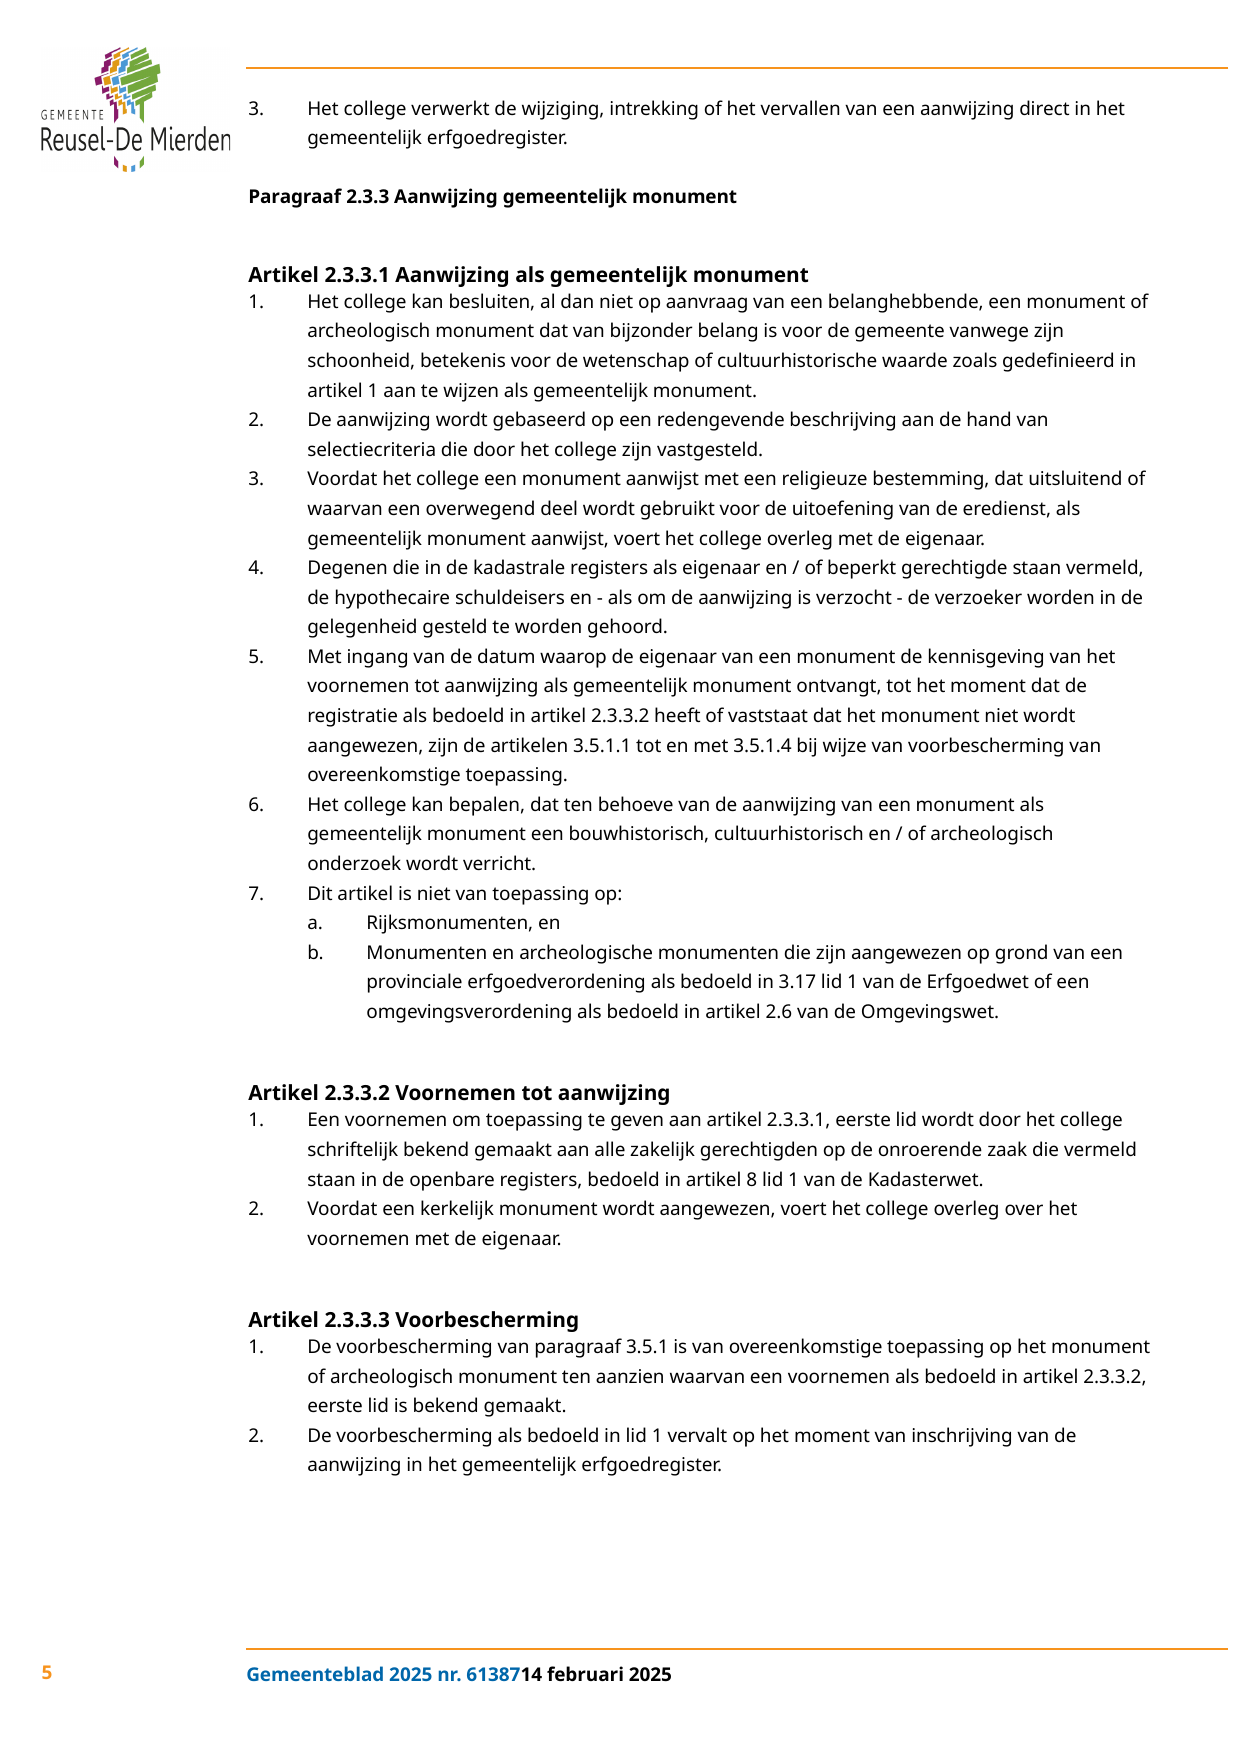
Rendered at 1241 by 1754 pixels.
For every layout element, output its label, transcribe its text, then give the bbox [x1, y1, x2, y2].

list De voorbescherming van paragraaf 3.5.1 is van overeenkomstige toepassing op het monument of archeologisch monument ten aanzien waarvan een voornemen als bedoeld in artikel 2.3.3.2, eerste lid is bekend gemaakt. [248, 1333, 1152, 1418]
list Voordat een kerkelijk monument wordt aangewezen, voert het college overleg over het voornemen met de eigenaar. [248, 1195, 1152, 1251]
list Voordat het college een monument aanwijst met een religieuze bestemming, dat uitsluitend of waarvan een overwegend deel wordt gebruikt voor de uitoefening van de eredienst, als gemeentelijk monument aanwijst, voert het college overleg met de eigenaar. [248, 466, 1152, 551]
picture [41, 47, 231, 172]
list Het college verwerkt de wijziging, intrekking of het vervallen van een aanwijzing direct in het gemeentelijk erfgoedregister. [248, 95, 1152, 150]
list Met ingang van de datum waarop de eigenaar van een monument de kennisgeving van het voornemen tot aanwijzing als gemeentelijk monument ontvangt, tot het moment dat de registratie als bedoeld in artikel 2.3.3.2 heeft of vaststaat dat het monument niet wordt aangewezen, zijn de artikelen 3.5.1.1 tot en met 3.5.1.4 bij wijze van voorbescherming van overeenkomstige toepassing. [248, 643, 1152, 787]
list Rijksmonumenten, en [307, 909, 1152, 935]
list Het college kan bepalen, dat ten behoeve van de aanwijzing van een monument als gemeentelijk monument een bouwhistorisch, cultuurhistorisch en / of archeologisch onderzoek wordt verricht. [248, 791, 1152, 876]
text Artikel 2.3.3.3 Voorbescherming [248, 1305, 1152, 1333]
list De aanwijzing wordt gebaseerd op een redengevende beschrijving aan de hand van selectiecriteria die door het college zijn vastgesteld. [248, 406, 1152, 462]
text Artikel 2.3.3.2 Voornemen tot aanwijzing [248, 1078, 1152, 1107]
list Degenen die in de kadastrale registers als eigenaar en / of beperkt gerechtigde staan vermeld, de hypothecaire schuldeisers en - als om de aanwijzing is verzocht - de verzoeker worden in de gelegenheid gesteld te worden gehoord. [248, 554, 1152, 639]
text Paragraaf 2.3.3 Aanwijzing gemeentelijk monument [248, 183, 1152, 209]
list De voorbescherming als bedoeld in lid 1 vervalt op het moment van inschrijving van de aanwijzing in het gemeentelijk erfgoedregister. [248, 1422, 1152, 1477]
list Het college kan besluiten, al dan niet op aanvraag van een belanghebbende, een monument of archeologisch monument dat van bijzonder belang is voor de gemeente vanwege zijn schoonheid, betekenis voor de wetenschap of cultuurhistorische waarde zoals gedefinieerd in artikel 1 aan te wijzen als gemeentelijk monument. [248, 288, 1152, 403]
text Artikel 2.3.3.1 Aanwijzing als gemeentelijk monument [248, 260, 1152, 288]
list Dit artikel is niet van toepassing op: [248, 880, 1152, 906]
list Monumenten en archeologische monumenten die zijn aangewezen op grond van een provinciale erfgoedverordening als bedoeld in 3.17 lid 1 van de Erfgoedwet of een omgevingsverordening als bedoeld in artikel 2.6 van de Omgevingswet. [307, 939, 1152, 1024]
list Een voornemen om toepassing te geven aan artikel 2.3.3.1, eerste lid wordt door het college schriftelijk bekend gemaakt aan alle zakelijk gerechtigden op de onroerende zaak die vermeld staan in de openbare registers, bedoeld in artikel 8 lid 1 van de Kadasterwet. [248, 1107, 1152, 1191]
